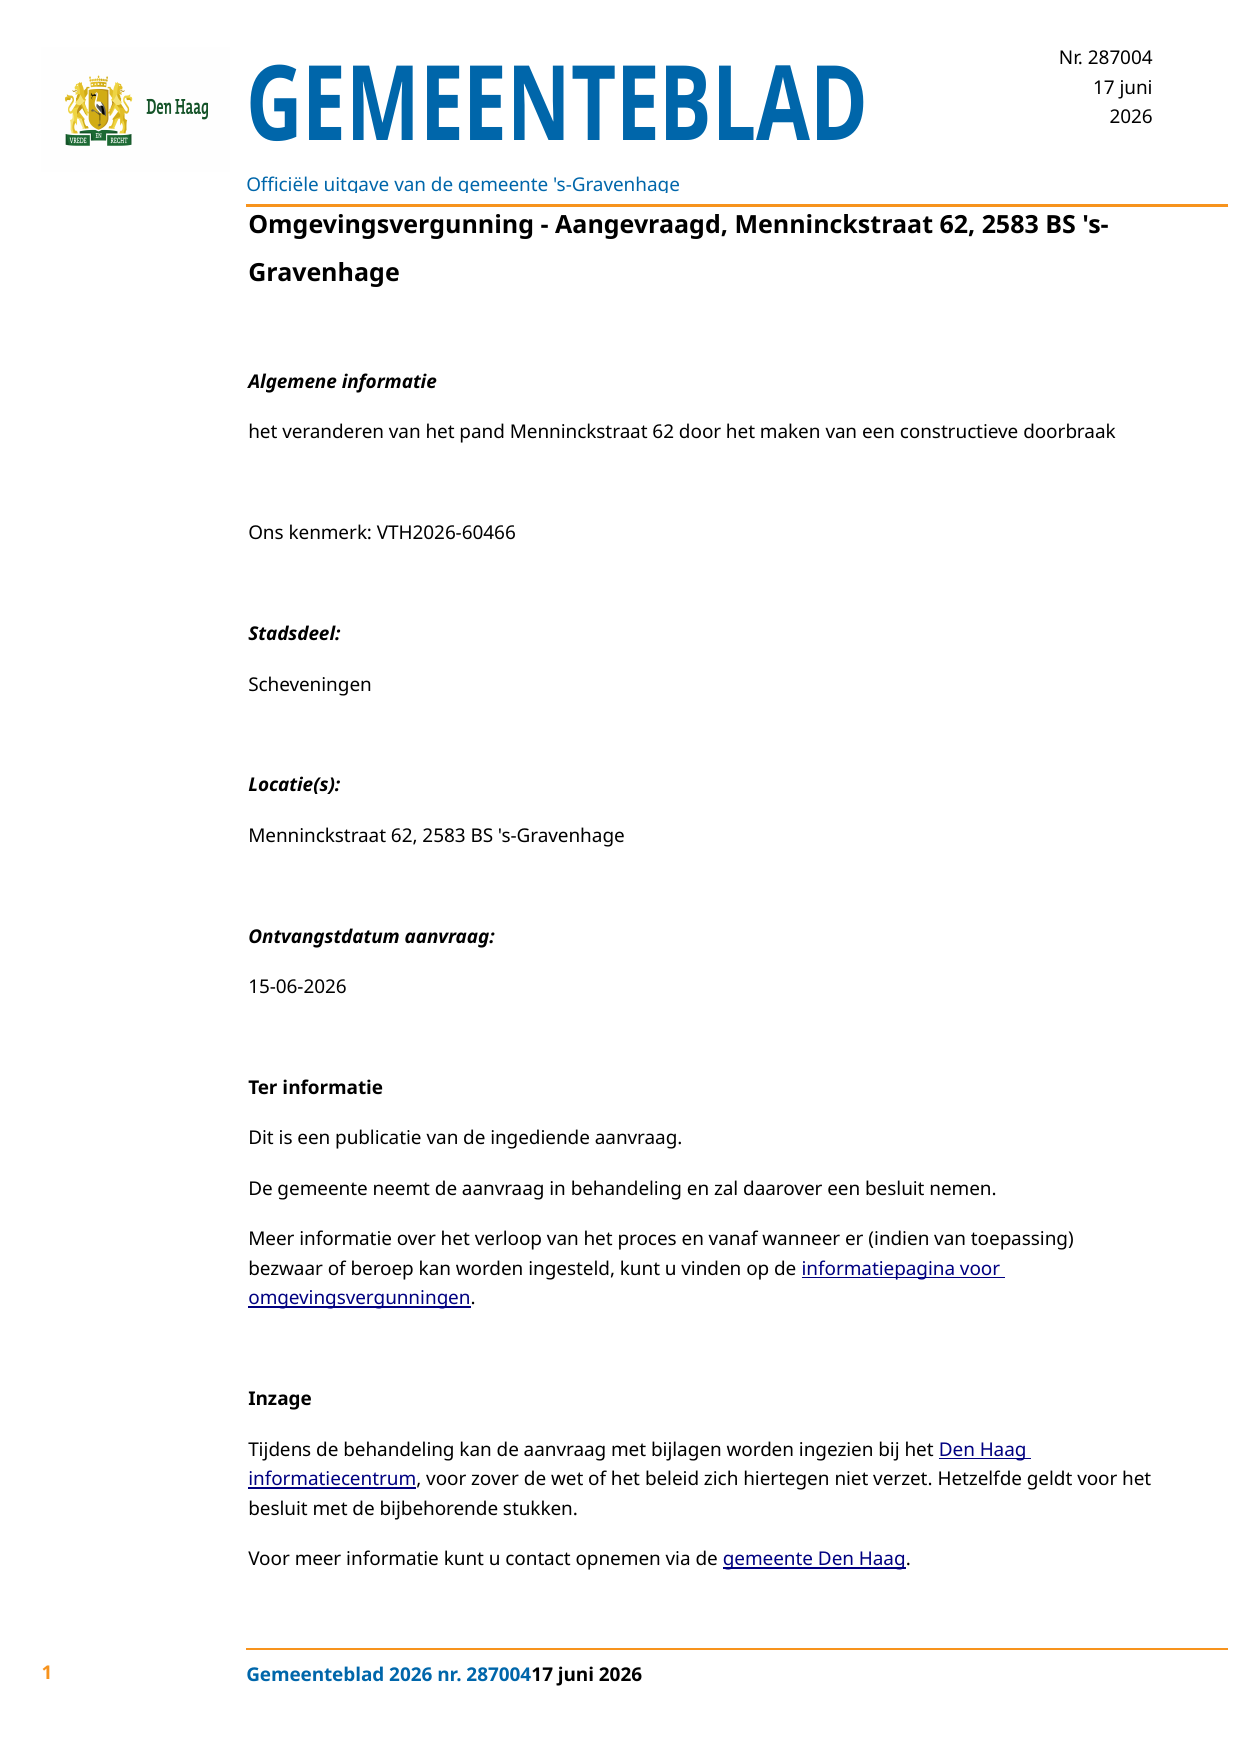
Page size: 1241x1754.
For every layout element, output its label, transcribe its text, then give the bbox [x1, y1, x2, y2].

text Stadsdeel: [248, 620, 1152, 646]
text Ter informatie [248, 1074, 1152, 1100]
text Scheveningen [248, 671, 1152, 697]
text Dit is een publicatie van de ingediende aanvraag. [248, 1124, 1152, 1150]
text Locatie(s): [248, 772, 1152, 797]
text Menninckstraat 62, 2583 BS 's-Gravenhage [248, 822, 1152, 848]
text Ons kenmerk: VTH2026-60466 [248, 519, 1152, 545]
text Omgevingsvergunning - Aangevraagd, Menninckstraat 62, 2583 BS 's-Gravenhage [248, 207, 1152, 288]
text Inzage [248, 1385, 1152, 1411]
text Tijdens de behandeling kan de aanvraag met bijlagen worden ingezien bij het Den Haag informatiecentrum, voor zover de wet of het beleid zich hiertegen niet verzet. Hetzelfde geldt voor het besluit met de bijbehorende stukken. [248, 1436, 1152, 1521]
text Ontvangstdatum aanvraag: [248, 923, 1152, 949]
picture [41, 47, 231, 172]
text het veranderen van het pand Menninckstraat 62 door het maken van een constructieve doorbraak [248, 419, 1152, 444]
text Algemene informatie [248, 368, 1152, 394]
text Voor meer informatie kunt u contact opnemen via de gemeente Den Haag. [248, 1545, 1152, 1571]
text De gemeente neemt de aanvraag in behandeling en zal daarover een besluit nemen. [248, 1175, 1152, 1201]
text Meer informatie over het verloop van het proces en vanaf wanneer er (indien van toepassing) bezwaar of beroep kan worden ingesteld, kunt u vinden op de informatiepagina voor omgevingsvergunningen. [248, 1225, 1152, 1310]
text 15-06-2026 [248, 973, 1152, 999]
